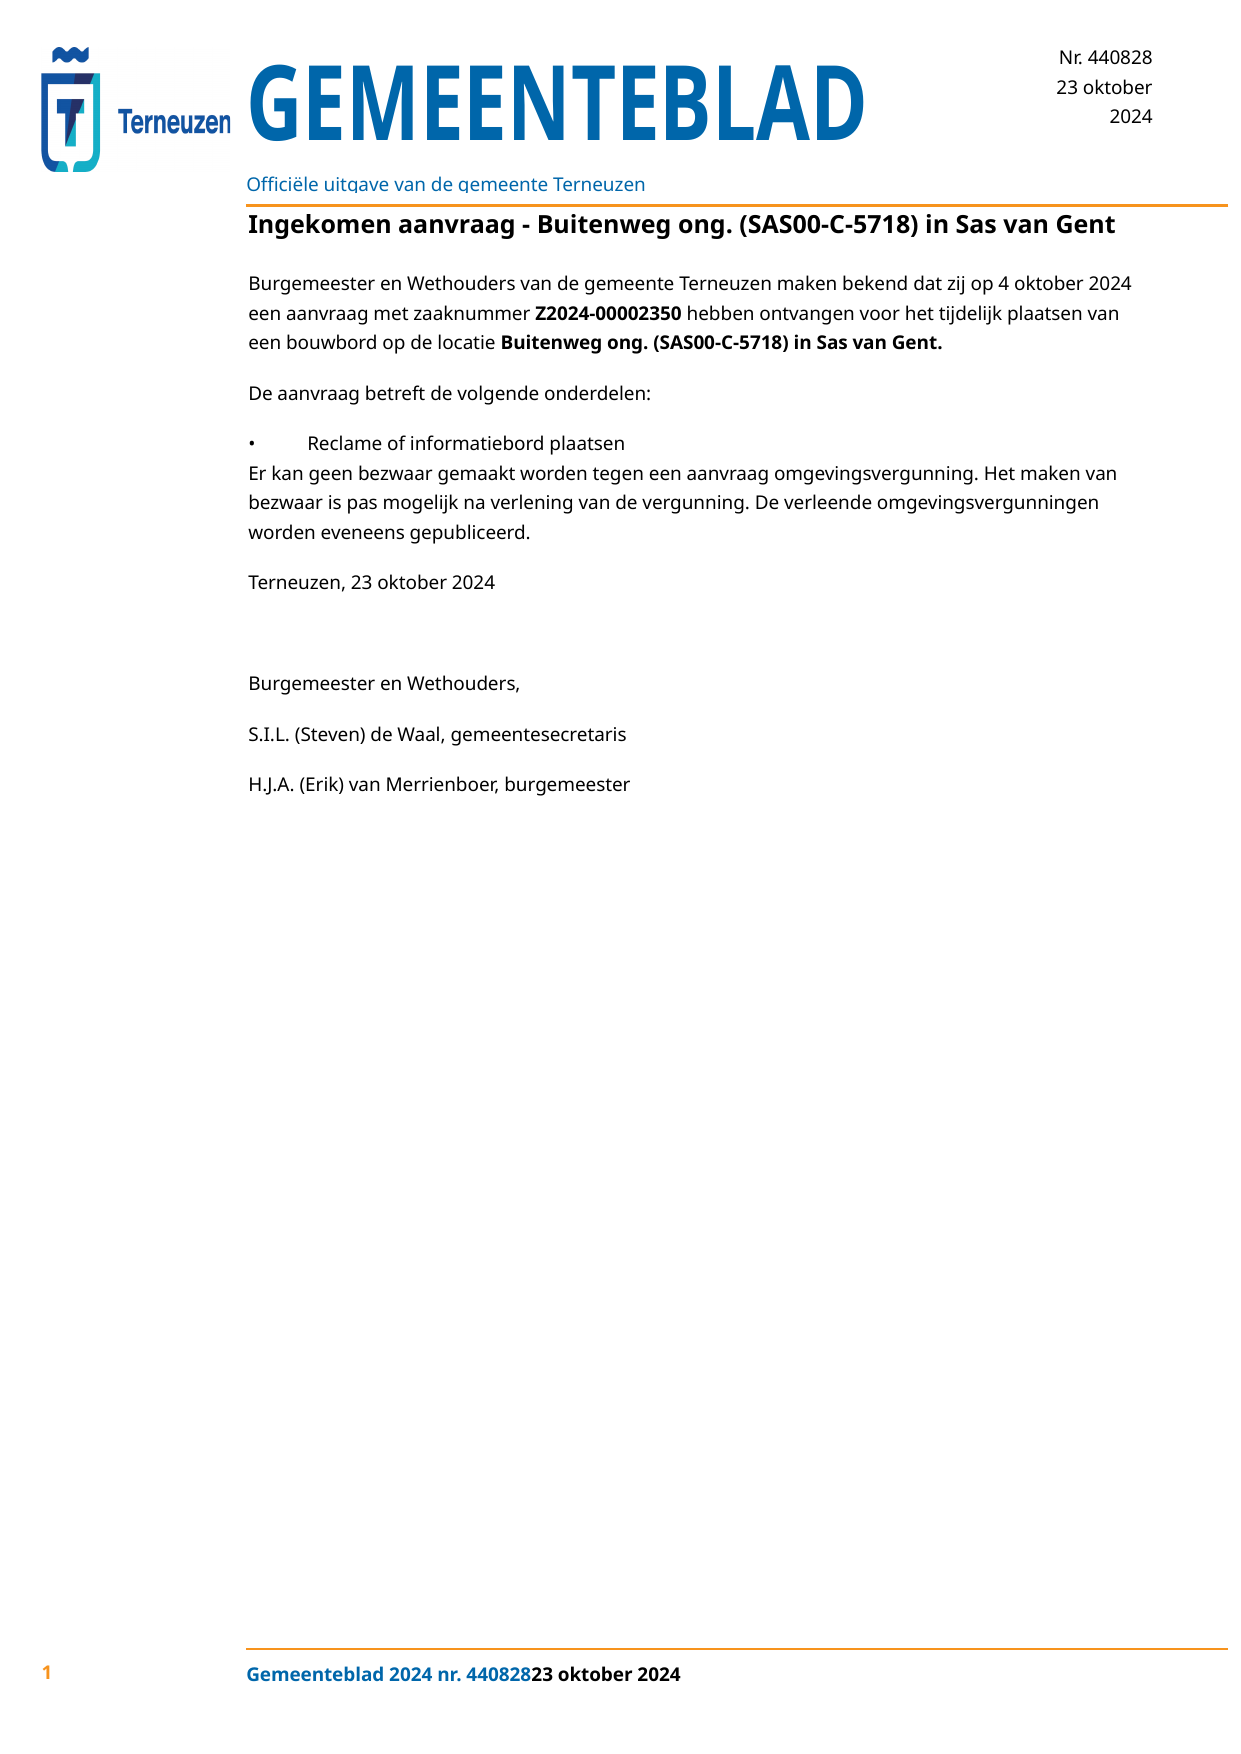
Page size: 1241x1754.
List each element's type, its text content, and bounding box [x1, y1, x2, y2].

text Burgemeester en Wethouders, [248, 670, 1152, 696]
text Ingekomen aanvraag - Buitenweg ong. (SAS00-C-5718) in Sas van Gent [248, 207, 1152, 241]
text De aanvraag betreft de volgende onderdelen: [248, 380, 1152, 406]
list Reclame of informatiebord plaatsen [248, 430, 1152, 456]
text Er kan geen bezwaar gemaakt worden tegen een aanvraag omgevingsvergunning. Het maken van bezwaar is pas mogelijk na verlening van de vergunning. De verleende omgevingsvergunningen worden eveneens gepubliceerd. [248, 460, 1152, 545]
picture [41, 47, 231, 172]
text Terneuzen, 23 oktober 2024 [248, 569, 1152, 595]
text H.J.A. (Erik) van Merrienboer, burgemeester [248, 771, 1152, 797]
text S.I.L. (Steven) de Waal, gemeentesecretaris [248, 721, 1152, 746]
text Burgemeester en Wethouders van de gemeente Terneuzen maken bekend dat zij op 4 oktober 2024 een aanvraag met zaaknummer Z2024-00002350 hebben ontvangen voor het tijdelijk plaatsen van een bouwbord op de locatie Buitenweg ong. (SAS00-C-5718) in Sas van Gent. [248, 270, 1152, 355]
